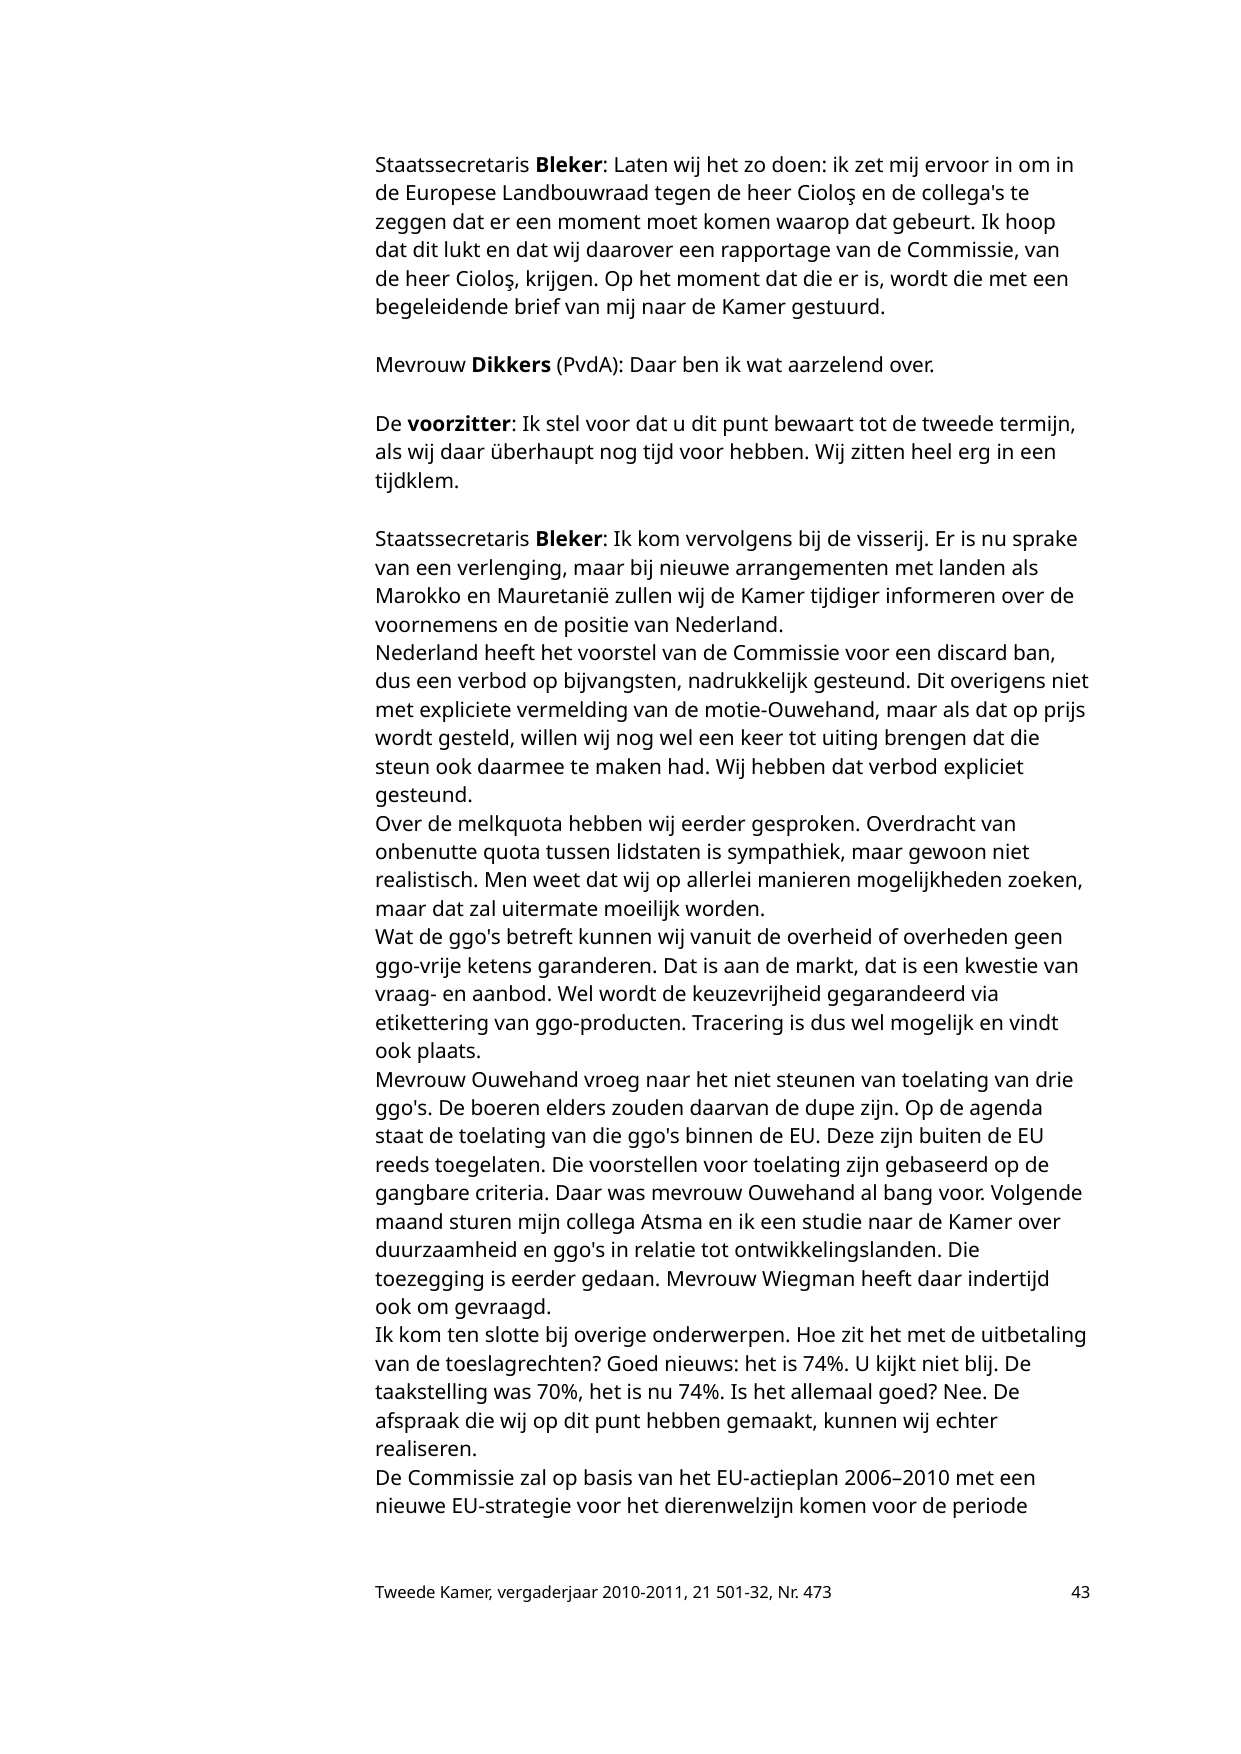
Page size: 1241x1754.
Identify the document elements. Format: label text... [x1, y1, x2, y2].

text Nederland heeft het voorstel van de Commissie voor een discard ban, dus een verbod op bijvangsten, nadrukkelijk gesteund. Dit overigens niet met expliciete vermelding van de motie-Ouwehand, maar als dat op prijs wordt gesteld, willen wij nog wel een keer tot uiting brengen dat die steun ook daarmee te maken had. Wij hebben dat verbod expliciet gesteund. [375, 638, 1090, 809]
text Mevrouw Dikkers (PvdA): Daar ben ik wat aarzelend over. [375, 351, 1090, 379]
text Staatssecretaris Bleker: Ik kom vervolgens bij de visserij. Er is nu sprake van een verlenging, maar bij nieuwe arrangementen met landen als Marokko en Mauretanië zullen wij de Kamer tijdiger informeren over de voornemens en de positie van Nederland. [375, 524, 1090, 638]
text Ik kom ten slotte bij overige onderwerpen. Hoe zit het met de uitbetaling van de toeslagrechten? Goed nieuws: het is 74%. U kijkt niet blij. De taakstelling was 70%, het is nu 74%. Is het allemaal goed? Nee. De afspraak die wij op dit punt hebben gemaakt, kunnen wij echter realiseren. [375, 1321, 1090, 1463]
text De Commissie zal op basis van het EU-actieplan 2006–2010 met een nieuwe EU-strategie voor het dierenwelzijn komen voor de periode [375, 1463, 1090, 1520]
text Over de melkquota hebben wij eerder gesproken. Overdracht van onbenutte quota tussen lidstaten is sympathiek, maar gewoon niet realistisch. Men weet dat wij op allerlei manieren mogelijkheden zoeken, maar dat zal uitermate moeilijk worden. [375, 809, 1090, 922]
text De voorzitter: Ik stel voor dat u dit punt bewaart tot de tweede termijn, als wij daar überhaupt nog tijd voor hebben. Wij zitten heel erg in een tijdklem. [375, 409, 1090, 494]
text Mevrouw Ouwehand vroeg naar het niet steunen van toelating van drie ggo's. De boeren elders zouden daarvan de dupe zijn. Op de agenda staat de toelating van die ggo's binnen de EU. Deze zijn buiten de EU reeds toegelaten. Die voorstellen voor toelating zijn gebaseerd op de gangbare criteria. Daar was mevrouw Ouwehand al bang voor. Volgende maand sturen mijn collega Atsma en ik een studie naar de Kamer over duurzaamheid en ggo's in relatie tot ontwikkelingslanden. Die toezegging is eerder gedaan. Mevrouw Wiegman heeft daar indertijd ook om gevraagd. [375, 1065, 1090, 1321]
text Staatssecretaris Bleker: Laten wij het zo doen: ik zet mij ervoor in om in de Europese Landbouwraad tegen de heer Cioloş en de collega's te zeggen dat er een moment moet komen waarop dat gebeurt. Ik hoop dat dit lukt en dat wij daarover een rapportage van de Commissie, van de heer Cioloş, krijgen. Op het moment dat die er is, wordt die met een begeleidende brief van mij naar de Kamer gestuurd. [375, 150, 1090, 321]
text Wat de ggo's betreft kunnen wij vanuit de overheid of overheden geen ggo-vrije ketens garanderen. Dat is aan de markt, dat is een kwestie van vraag- en aanbod. Wel wordt de keuzevrijheid gegarandeerd via etikettering van ggo-producten. Tracering is dus wel mogelijk en vindt ook plaats. [375, 922, 1090, 1065]
